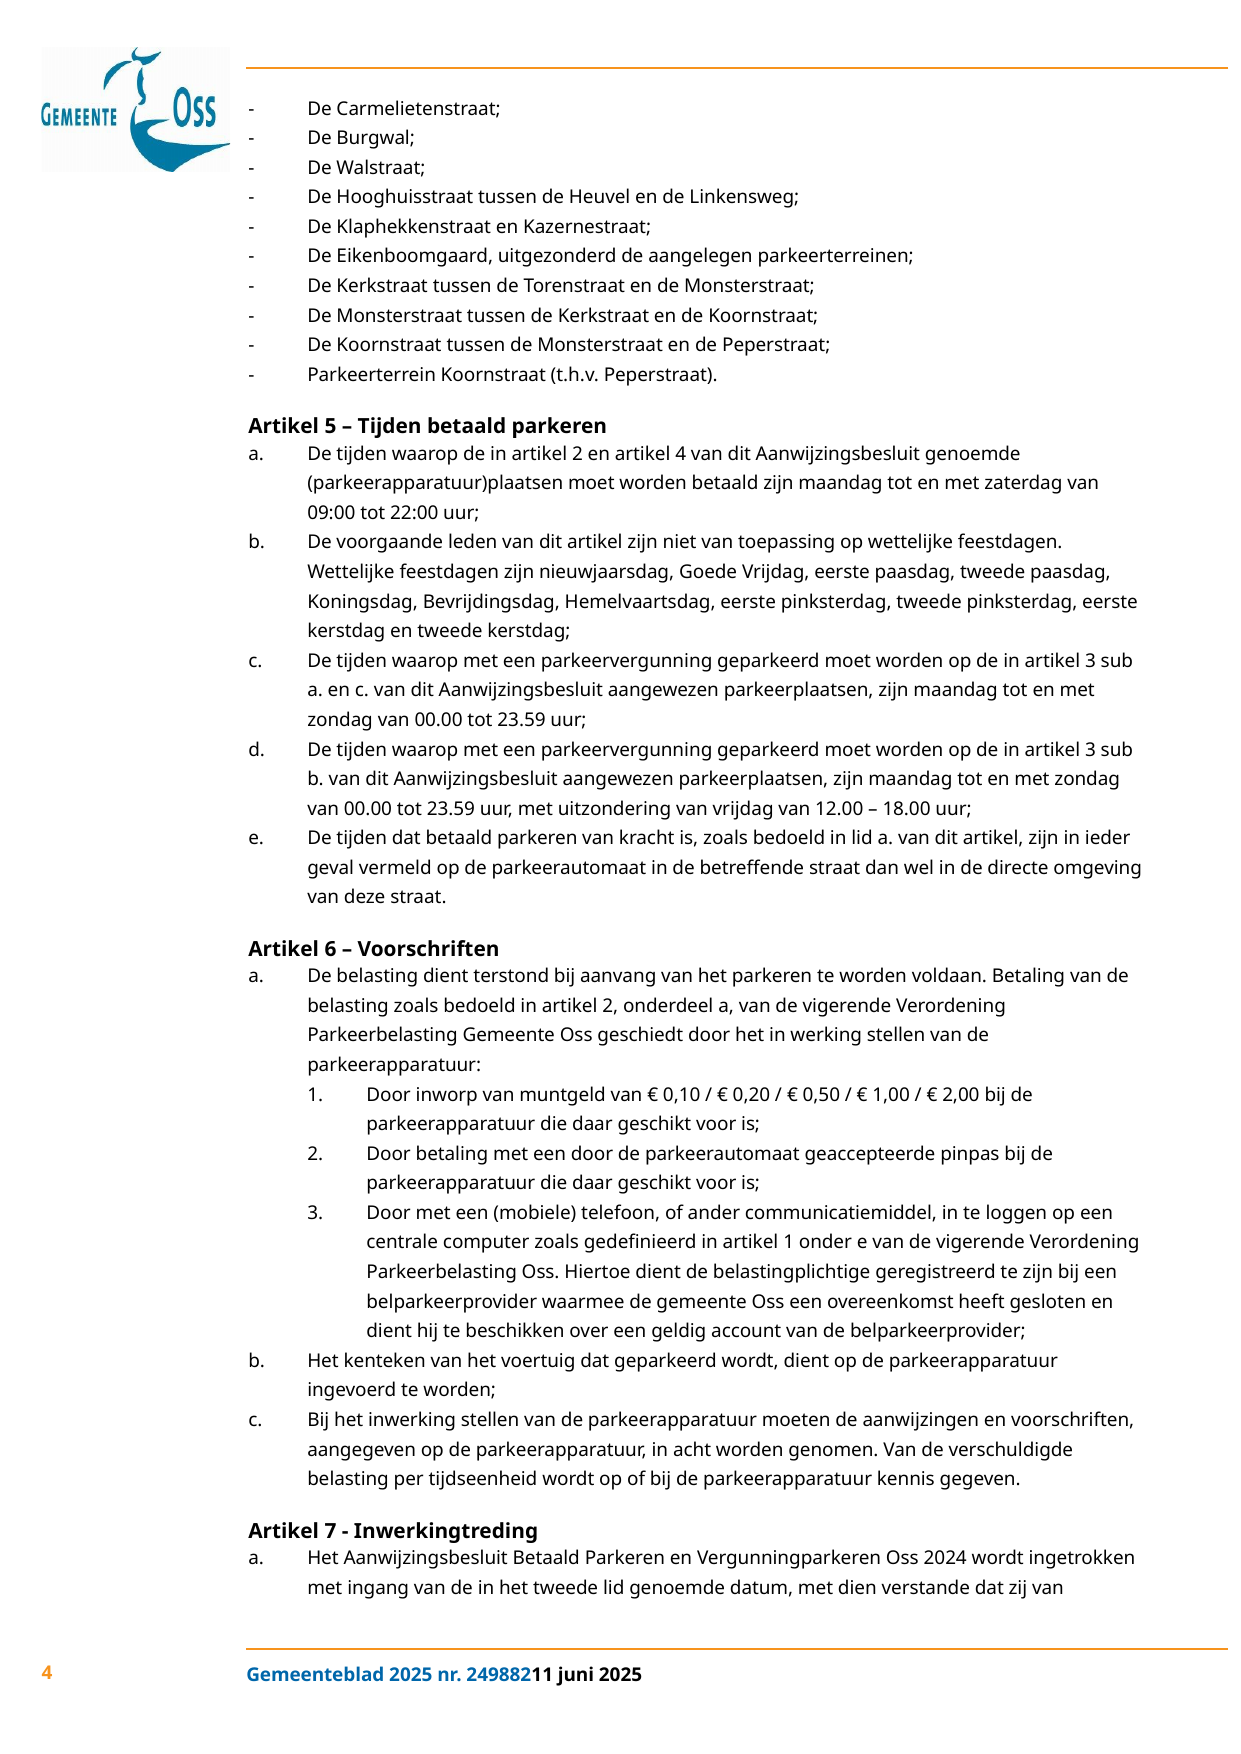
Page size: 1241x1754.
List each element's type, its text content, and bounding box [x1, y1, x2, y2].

list De Kerkstraat tussen de Torenstraat en de Monsterstraat; [248, 272, 1152, 298]
list Het Aanwijzingsbesluit Betaald Parkeren en Vergunningparkeren Oss 2024 wordt ingetrokken met ingang van de in het tweede lid genoemde datum, met dien verstande dat zij van [248, 1544, 1152, 1599]
list De tijden dat betaald parkeren van kracht is, zoals bedoeld in lid a. van dit artikel, zijn in ieder geval vermeld op de parkeerautomaat in de betreffende straat dan wel in de directe omgeving van deze straat. [248, 824, 1152, 909]
list De tijden waarop de in artikel 2 en artikel 4 van dit Aanwijzingsbesluit genoemde (parkeerapparatuur)plaatsen moet worden betaald zijn maandag tot en met zaterdag van 09:00 tot 22:00 uur; [248, 440, 1152, 525]
list De Burgwal; [248, 124, 1152, 150]
text Artikel 5 – Tijden betaald parkeren [248, 411, 1152, 440]
list Bij het inwerking stellen van de parkeerapparatuur moeten de aanwijzingen en voorschriften, aangegeven op de parkeerapparatuur, in acht worden genomen. Van de verschuldigde belasting per tijdseenheid wordt op of bij de parkeerapparatuur kennis gegeven. [248, 1406, 1152, 1491]
list De Carmelietenstraat; [248, 95, 1152, 121]
list Door met een (mobiele) telefoon, of ander communicatiemiddel, in te loggen op een centrale computer zoals gedefinieerd in artikel 1 onder e van de vigerende Verordening Parkeerbelasting Oss. Hiertoe dient de belastingplichtige geregistreerd te zijn bij een belparkeerprovider waarmee de gemeente Oss een overeenkomst heeft gesloten en dient hij te beschikken over een geldig account van de belparkeerprovider; [307, 1199, 1152, 1343]
list De tijden waarop met een parkeervergunning geparkeerd moet worden op de in artikel 3 sub a. en c. van dit Aanwijzingsbesluit aangewezen parkeerplaatsen, zijn maandag tot en met zondag van 00.00 tot 23.59 uur; [248, 647, 1152, 732]
list Door betaling met een door de parkeerautomaat geaccepteerde pinpas bij de parkeerapparatuur die daar geschikt voor is; [307, 1140, 1152, 1195]
list De Klaphekkenstraat en Kazernestraat; [248, 213, 1152, 239]
list Parkeerterrein Koornstraat (t.h.v. Peperstraat). [248, 361, 1152, 387]
list De tijden waarop met een parkeervergunning geparkeerd moet worden op de in artikel 3 sub b. van dit Aanwijzingsbesluit aangewezen parkeerplaatsen, zijn maandag tot en met zondag van 00.00 tot 23.59 uur, met uitzondering van vrijdag van 12.00 – 18.00 uur; [248, 736, 1152, 821]
list De Eikenboomgaard, uitgezonderd de aangelegen parkeerterreinen; [248, 243, 1152, 268]
list De belasting dient terstond bij aanvang van het parkeren te worden voldaan. Betaling van de belasting zoals bedoeld in artikel 2, onderdeel a, van de vigerende Verordening Parkeerbelasting Gemeente Oss geschiedt door het in werking stellen van de parkeerapparatuur: [248, 962, 1152, 1077]
list De Monsterstraat tussen de Kerkstraat en de Koornstraat; [248, 302, 1152, 328]
text Artikel 7 - Inwerkingtreding [248, 1516, 1152, 1544]
list De Koornstraat tussen de Monsterstraat en de Peperstraat; [248, 331, 1152, 357]
list De voorgaande leden van dit artikel zijn niet van toepassing op wettelijke feestdagen. Wettelijke feestdagen zijn nieuwjaarsdag, Goede Vrijdag, eerste paasdag, tweede paasdag, Koningsdag, Bevrijdingsdag, Hemelvaartsdag, eerste pinksterdag, tweede pinksterdag, eerste kerstdag en tweede kerstdag; [248, 529, 1152, 643]
list Door inworp van muntgeld van € 0,10 / € 0,20 / € 0,50 / € 1,00 / € 2,00 bij de parkeerapparatuur die daar geschikt voor is; [307, 1081, 1152, 1136]
list De Hooghuisstraat tussen de Heuvel en de Linkensweg; [248, 183, 1152, 209]
text Artikel 6 – Voorschriften [248, 934, 1152, 962]
picture [41, 47, 231, 172]
list De Walstraat; [248, 154, 1152, 180]
list Het kenteken van het voertuig dat geparkeerd wordt, dient op de parkeerapparatuur ingevoerd te worden; [248, 1347, 1152, 1402]
